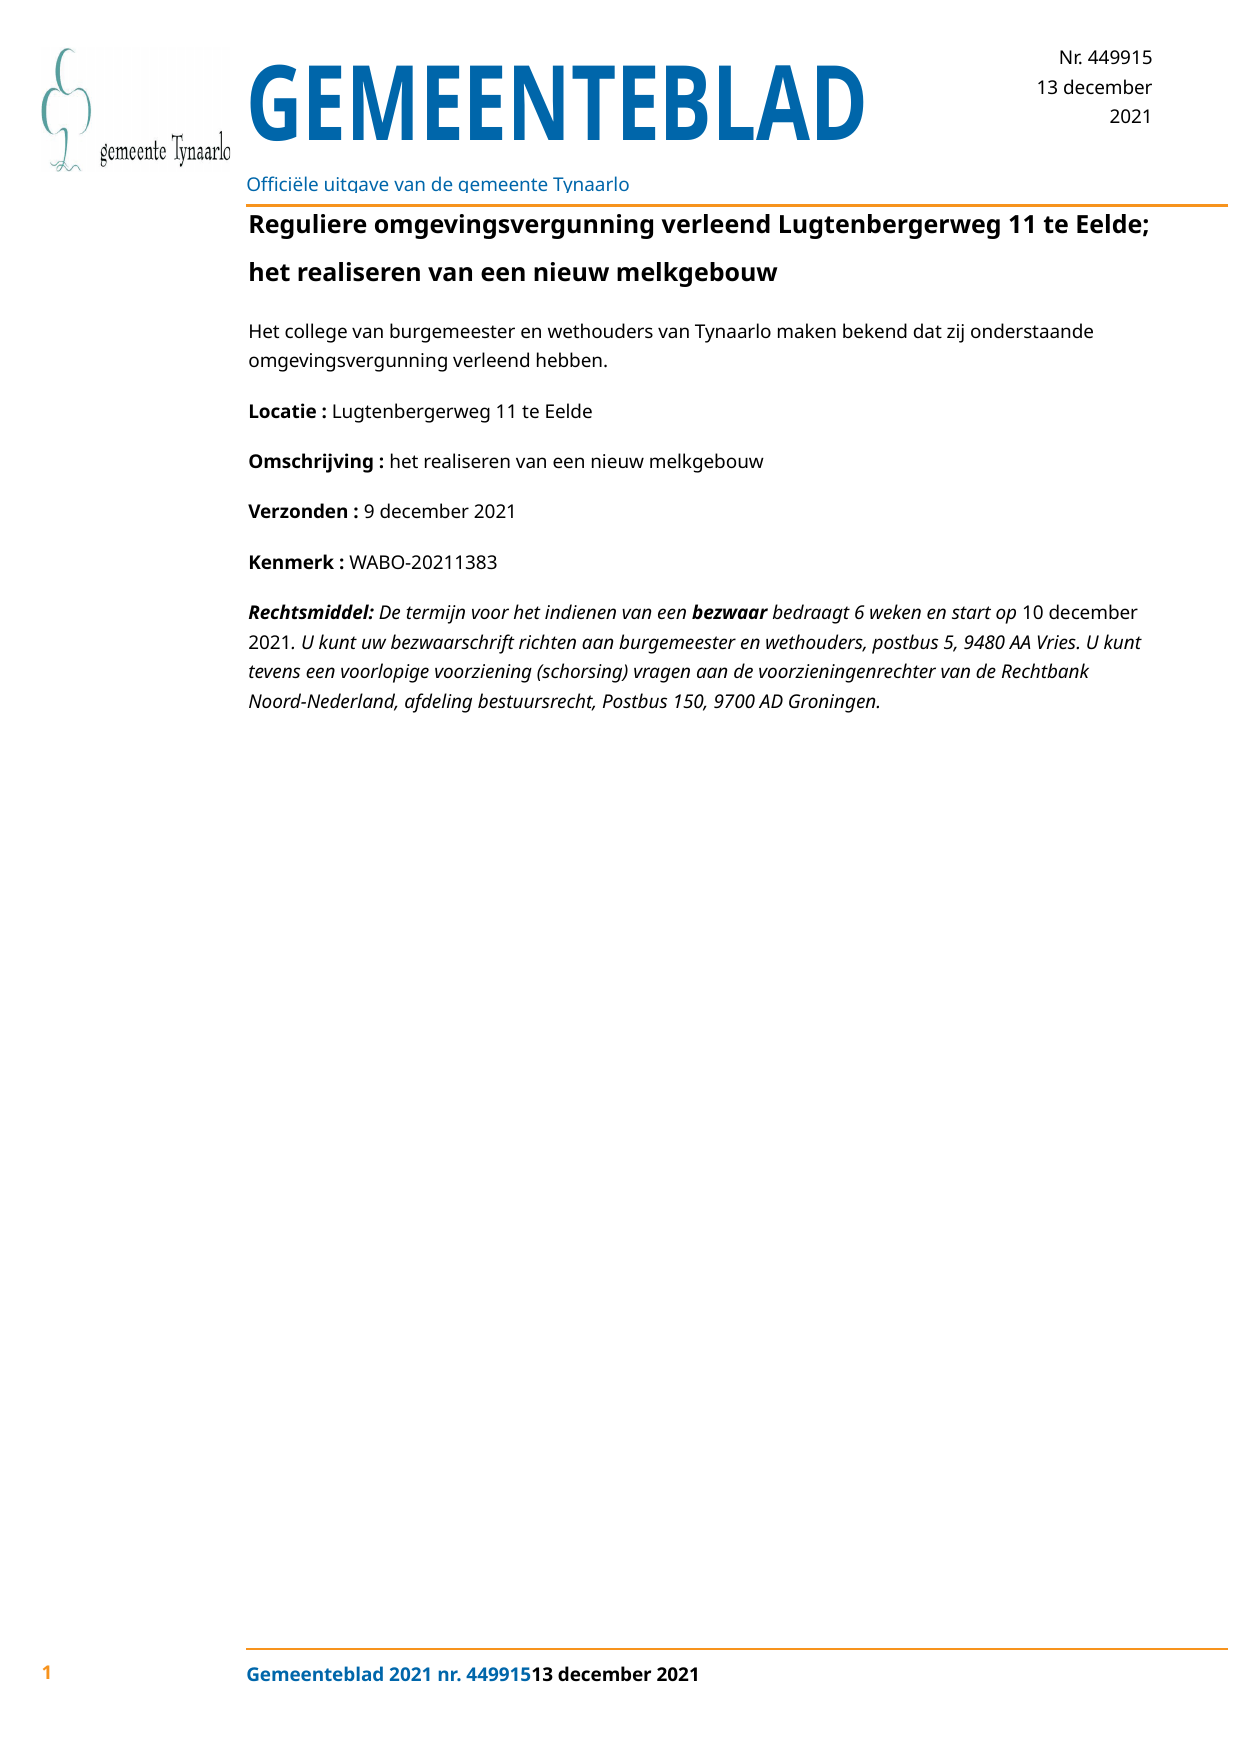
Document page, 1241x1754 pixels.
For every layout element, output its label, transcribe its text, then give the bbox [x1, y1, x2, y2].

text Reguliere omgevingsvergunning verleend Lugtenbergerweg 11 te Eelde; het realiseren van een nieuw melkgebouw [248, 207, 1152, 288]
text Verzonden : 9 december 2021 [248, 499, 1152, 524]
text Het college van burgemeester en wethouders van Tynaarlo maken bekend dat zij onderstaande omgevingsvergunning verleend hebben. [248, 318, 1152, 373]
picture [41, 47, 231, 172]
text Kenmerk : WABO-20211383 [248, 549, 1152, 575]
text Rechtsmiddel: De termijn voor het indienen van een bezwaar bedraagt 6 weken en start op 10 december 2021. U kunt uw bezwaarschrift richten aan burgemeester en wethouders, postbus 5, 9480 AA Vries. U kunt tevens een voorlopige voorziening (schorsing) vragen aan de voorzieningenrechter van de Rechtbank Noord-Nederland, afdeling bestuursrecht, Postbus 150, 9700 AD Groningen. [248, 599, 1152, 714]
text Omschrijving : het realiseren van een nieuw melkgebouw [248, 448, 1152, 474]
text Locatie : Lugtenbergerweg 11 te Eelde [248, 398, 1152, 424]
